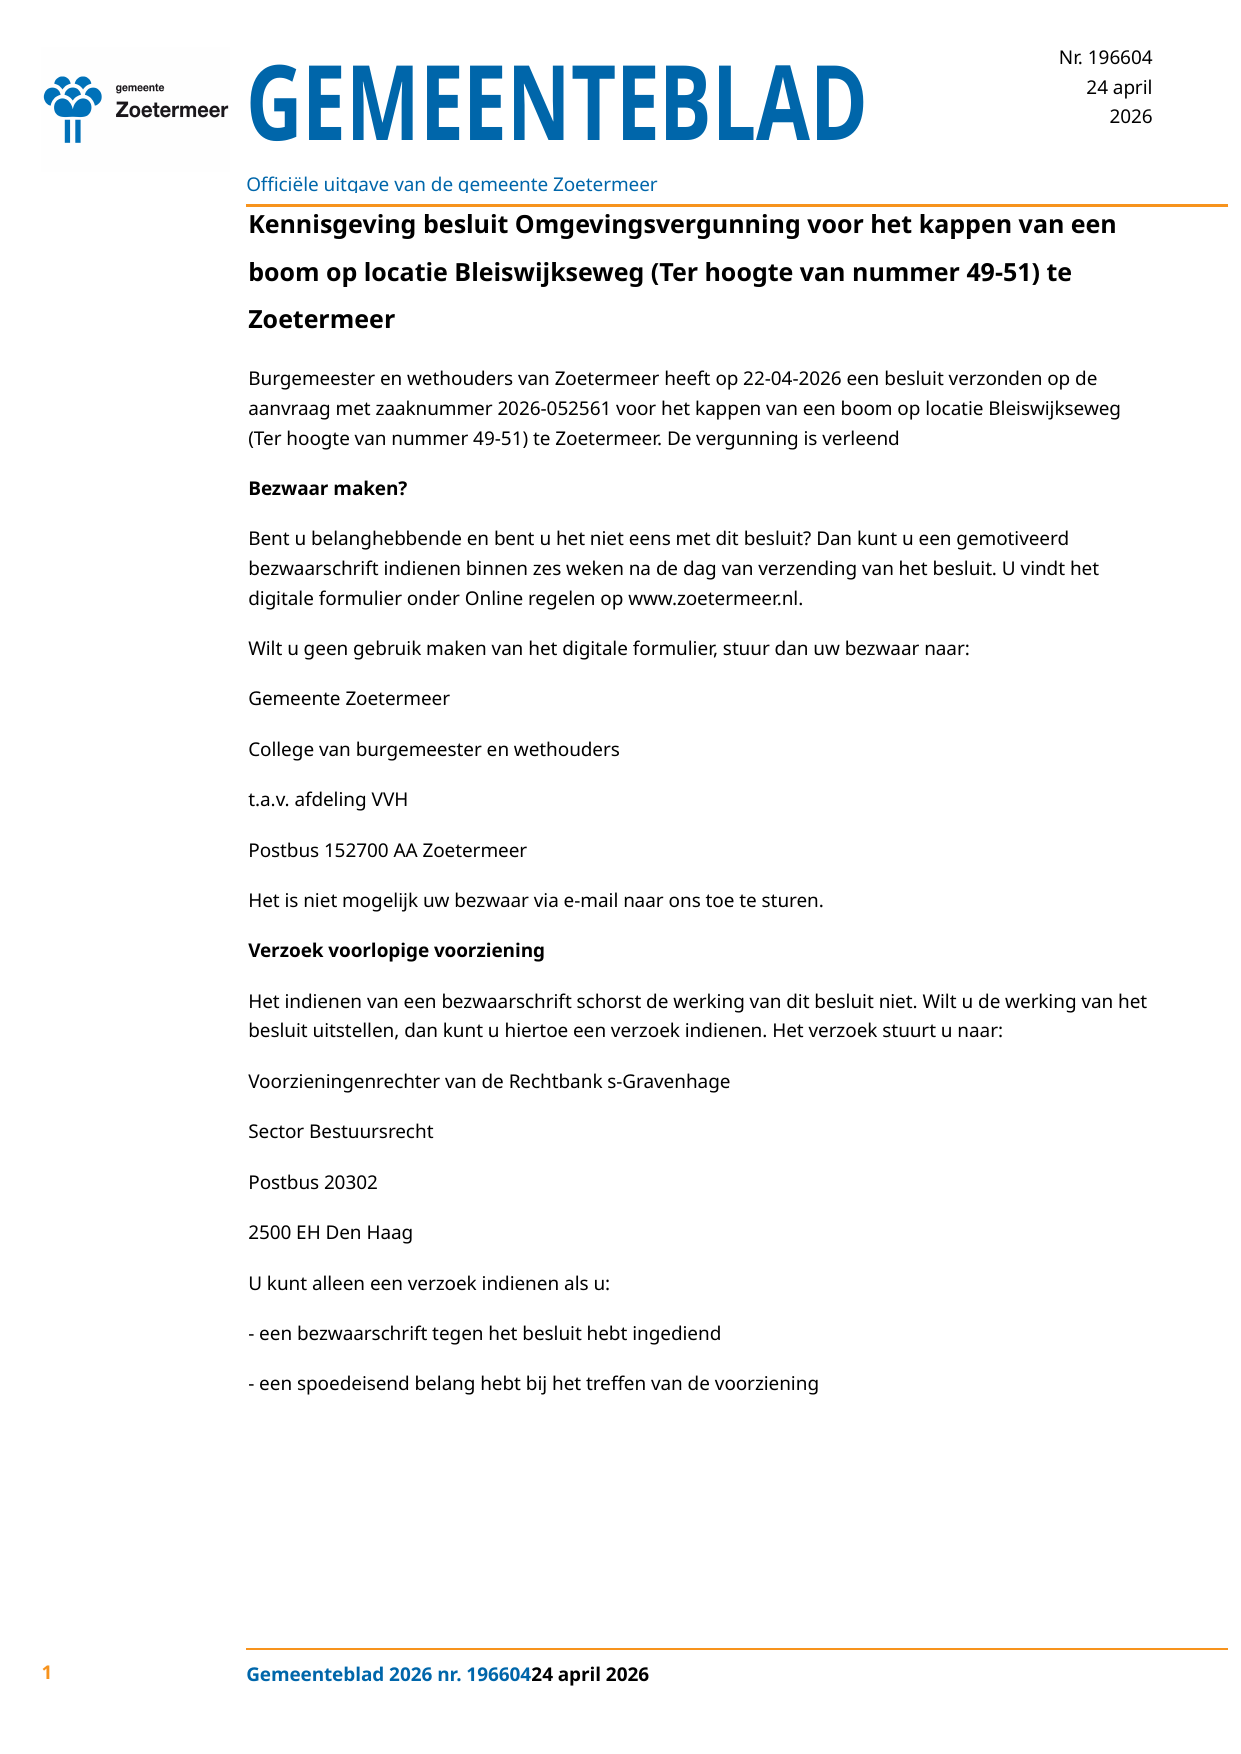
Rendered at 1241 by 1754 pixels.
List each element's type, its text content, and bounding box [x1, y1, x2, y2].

text - een spoedeisend belang hebt bij het treffen van de voorziening [248, 1371, 1152, 1396]
text 2500 EH Den Haag [248, 1219, 1152, 1245]
text Het indienen van een bezwaarschrift schorst de werking van dit besluit niet. Wilt u de werking van het besluit uitstellen, dan kunt u hiertoe een verzoek indienen. Het verzoek stuurt u naar: [248, 988, 1152, 1043]
text t.a.v. afdeling VVH [248, 786, 1152, 812]
picture [41, 47, 231, 172]
text Kennisgeving besluit Omgevingsvergunning voor het kappen van een boom op locatie Bleiswijkseweg (Ter hoogte van nummer 49-51) te Zoetermeer [248, 207, 1152, 336]
text Wilt u geen gebruik maken van het digitale formulier, stuur dan uw bezwaar naar: [248, 635, 1152, 661]
text Burgemeester en wethouders van Zoetermeer heeft op 22-04-2026 een besluit verzonden op de aanvraag met zaaknummer 2026-052561 voor het kappen van een boom op locatie Bleiswijkseweg (Ter hoogte van nummer 49-51) te Zoetermeer. De vergunning is verleend [248, 366, 1152, 450]
text Bent u belanghebbende en bent u het niet eens met dit besluit? Dan kunt u een gemotiveerd bezwaarschrift indienen binnen zes weken na de dag van verzending van het besluit. U vindt het digitale formulier onder Online regelen op www.zoetermeer.nl. [248, 526, 1152, 610]
text - een bezwaarschrift tegen het besluit hebt ingediend [248, 1320, 1152, 1346]
text Gemeente Zoetermeer [248, 686, 1152, 711]
text Sector Bestuursrecht [248, 1118, 1152, 1144]
text Voorzieningenrechter van de Rechtbank s-Gravenhage [248, 1068, 1152, 1094]
text U kunt alleen een verzoek indienen als u: [248, 1270, 1152, 1295]
text Het is niet mogelijk uw bezwaar via e-mail naar ons toe te sturen. [248, 887, 1152, 913]
text Postbus 20302 [248, 1169, 1152, 1194]
text College van burgemeester en wethouders [248, 736, 1152, 762]
text Verzoek voorlopige voorziening [248, 938, 1152, 963]
text Bezwaar maken? [248, 475, 1152, 501]
text Postbus 152700 AA Zoetermeer [248, 837, 1152, 862]
